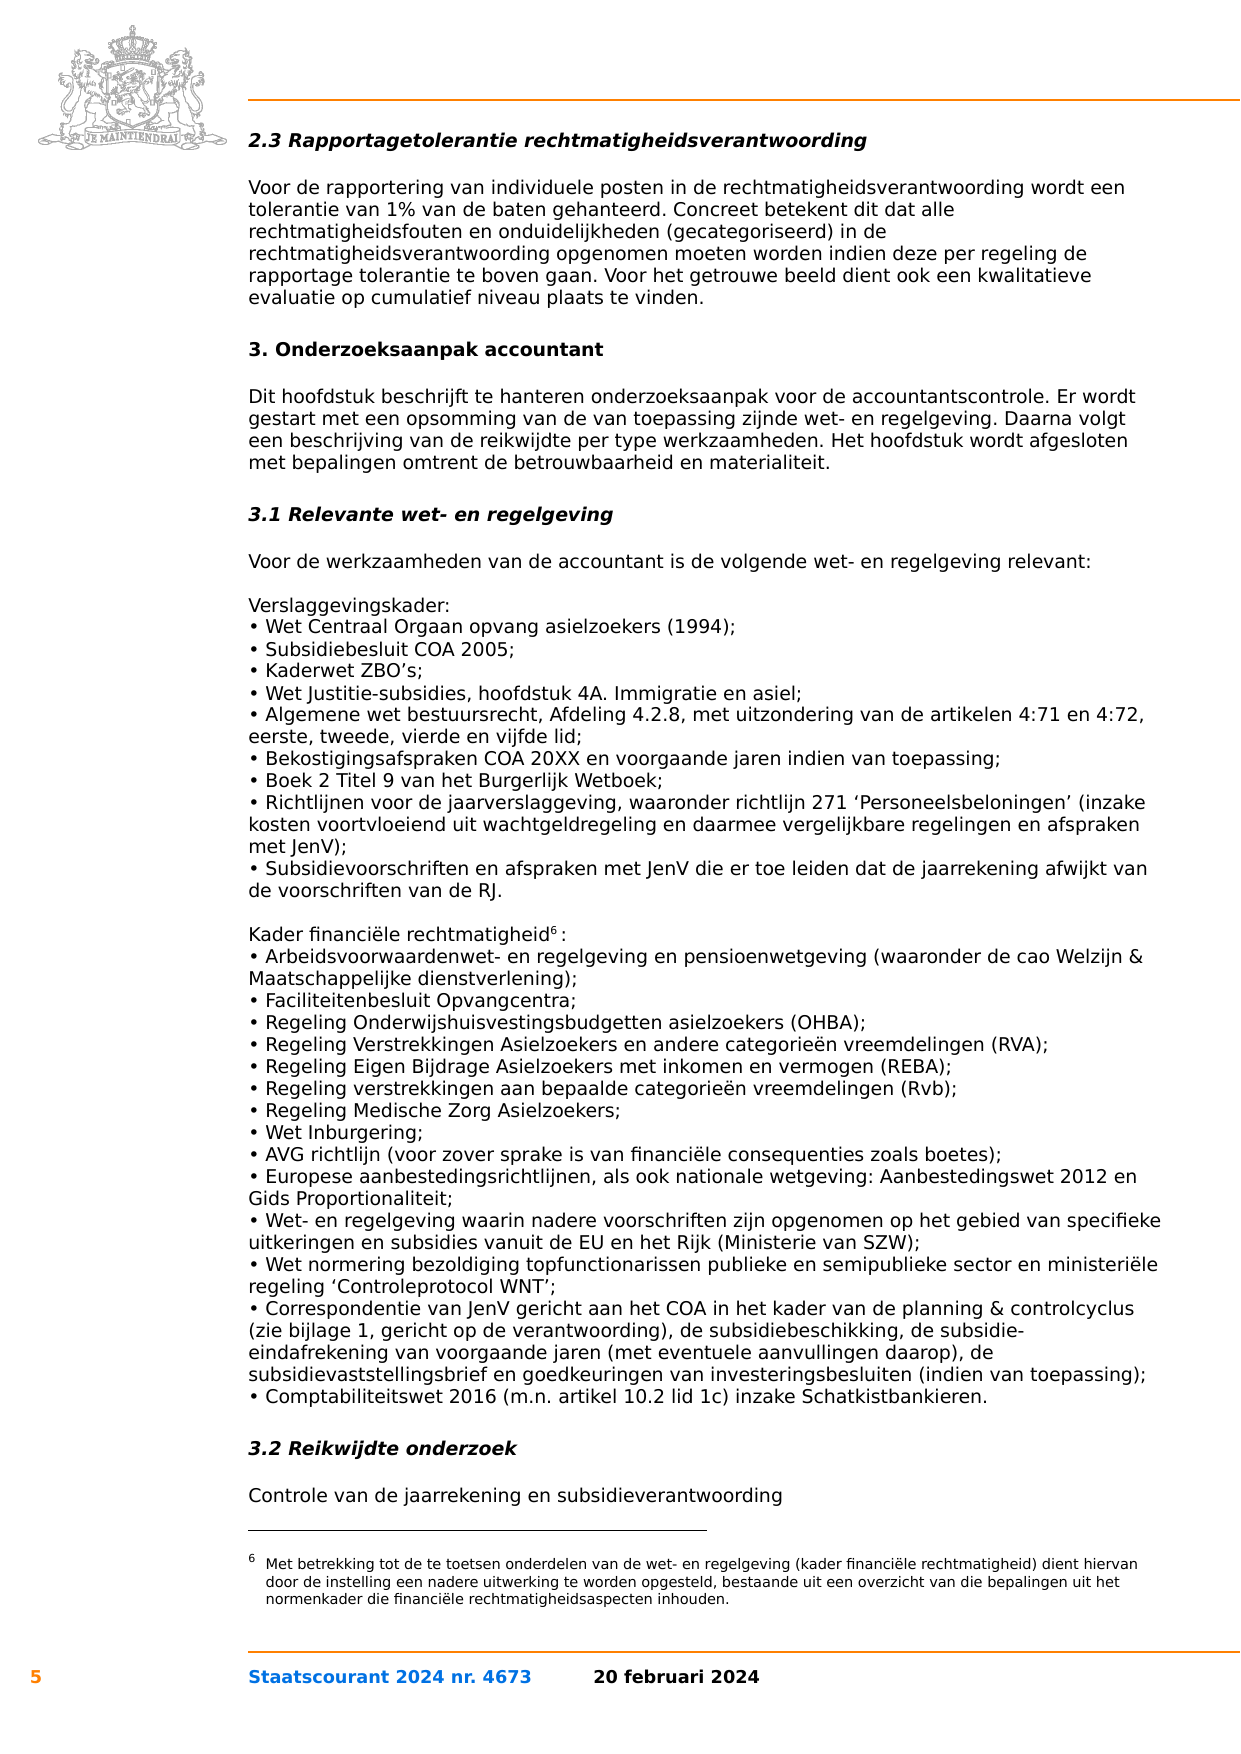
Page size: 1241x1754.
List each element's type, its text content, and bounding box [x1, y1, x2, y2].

text • Boek 2 Titel 9 van het Burgerlijk Wetboek; [248, 770, 1163, 792]
text • Faciliteitenbesluit Opvangcentra; [248, 990, 1163, 1012]
text • Wet normering bezoldiging topfunctionarissen publieke en semipublieke sector en ministeriële regeling ‘Controleprotocol WNT’; [248, 1254, 1163, 1298]
text Kader financiële rechtmatigheid: [248, 924, 1163, 946]
text • Regeling Eigen Bijdrage Asielzoekers met inkomen en vermogen (REBA); [248, 1056, 1163, 1078]
text Voor de rapportering van individuele posten in de rechtmatigheidsverantwoording wordt een tolerantie van 1% van de baten gehanteerd. Concreet betekent dit dat alle rechtmatigheidsfouten en onduidelijkheden (gecategoriseerd) in de rechtmatigheidsverantwoording opgenomen moeten worden indien deze per regeling de rapportage tolerantie te boven gaan. Voor het getrouwe beeld dient ook een kwalitatieve evaluatie op cumulatief niveau plaats te vinden. [248, 177, 1163, 309]
text • Wet Centraal Orgaan opvang asielzoekers (1994); [248, 616, 1163, 638]
text Dit hoofdstuk beschrijft te hanteren onderzoeksaanpak voor de accountantscontrole. Er wordt gestart met een opsomming van de van toepassing zijnde wet- en regelgeving. Daarna volgt een beschrijving van de reikwijdte per type werkzaamheden. Het hoofdstuk wordt afgesloten met bepalingen omtrent de betrouwbaarheid en materialiteit. [248, 386, 1163, 474]
text • Regeling Onderwijshuisvestingsbudgetten asielzoekers (OHBA); [248, 1012, 1163, 1034]
subtitle 2.3 Rapportagetolerantie rechtmatigheidsverantwoording [248, 130, 1163, 152]
text • Arbeidsvoorwaardenwet- en regelgeving en pensioenwetgeving (waaronder de cao Welzijn & Maatschappelijke dienstverlening); [248, 946, 1163, 990]
text • Algemene wet bestuursrecht, Afdeling 4.2.8, met uitzondering van de artikelen 4:71 en 4:72, eerste, tweede, vierde en vijfde lid; [248, 704, 1163, 748]
text Verslaggevingskader: [248, 594, 1163, 616]
text • Wet Justitie-subsidies, hoofdstuk 4A. Immigratie en asiel; [248, 682, 1163, 704]
subtitle 3.1 Relevante wet- en regelgeving [248, 504, 1163, 526]
text • Comptabiliteitswet 2016 (m.n. artikel 10.2 lid 1c) inzake Schatkistbankieren. [248, 1386, 1163, 1408]
text • Subsidievoorschriften en afspraken met JenV die er toe leiden dat de jaarrekening afwijkt van de voorschriften van de RJ. [248, 858, 1163, 902]
text • AVG richtlijn (voor zover sprake is van financiële consequenties zoals boetes); [248, 1144, 1163, 1166]
text • Wet Inburgering; [248, 1122, 1163, 1144]
text Met betrekking tot de te toetsen onderdelen van de wet- en regelgeving (kader financiële rechtmatigheid) dient hiervan door de instelling een nadere uitwerking te worden opgesteld, bestaande uit een overzicht van die bepalingen uit het normenkader die financiële rechtmatigheidsaspecten inhouden. [248, 1552, 1163, 1608]
text • Correspondentie van JenV gericht aan het COA in het kader van de planning & controlcyclus (zie bijlage 1, gericht op de verantwoording), de subsidiebeschikking, de subsidie-eindafrekening van voorgaande jaren (met eventuele aanvullingen daarop), de subsidievaststellingsbrief en goedkeuringen van investeringsbesluiten (indien van toepassing); [248, 1298, 1163, 1386]
text • Bekostigingsafspraken COA 20XX en voorgaande jaren indien van toepassing; [248, 748, 1163, 770]
picture [38, 25, 227, 150]
text • Regeling Verstrekkingen Asielzoekers en andere categorieën vreemdelingen (RVA); [248, 1034, 1163, 1056]
text • Richtlijnen voor de jaarverslaggeving, waaronder richtlijn 271 ‘Personeelsbeloningen’ (inzake kosten voortvloeiend uit wachtgeldregeling en daarmee vergelijkbare regelingen en afspraken met JenV); [248, 792, 1163, 858]
text • Kaderwet ZBO’s; [248, 660, 1163, 682]
text • Europese aanbestedingsrichtlijnen, als ook nationale wetgeving: Aanbestedingswet 2012 en Gids Proportionaliteit; [248, 1166, 1163, 1210]
subtitle 3. Onderzoeksaanpak accountant [248, 339, 1163, 361]
subtitle 3.2 Reikwijdte onderzoek [248, 1438, 1163, 1459]
text Controle van de jaarrekening en subsidieverantwoording [248, 1484, 1163, 1507]
text • Subsidiebesluit COA 2005; [248, 638, 1163, 660]
text • Regeling verstrekkingen aan bepaalde categorieën vreemdelingen (Rvb); [248, 1078, 1163, 1100]
text • Wet- en regelgeving waarin nadere voorschriften zijn opgenomen op het gebied van specifieke uitkeringen en subsidies vanuit de EU en het Rijk (Ministerie van SZW); [248, 1210, 1163, 1254]
text • Regeling Medische Zorg Asielzoekers; [248, 1100, 1163, 1122]
text Voor de werkzaamheden van de accountant is de volgende wet- en regelgeving relevant: [248, 551, 1163, 573]
